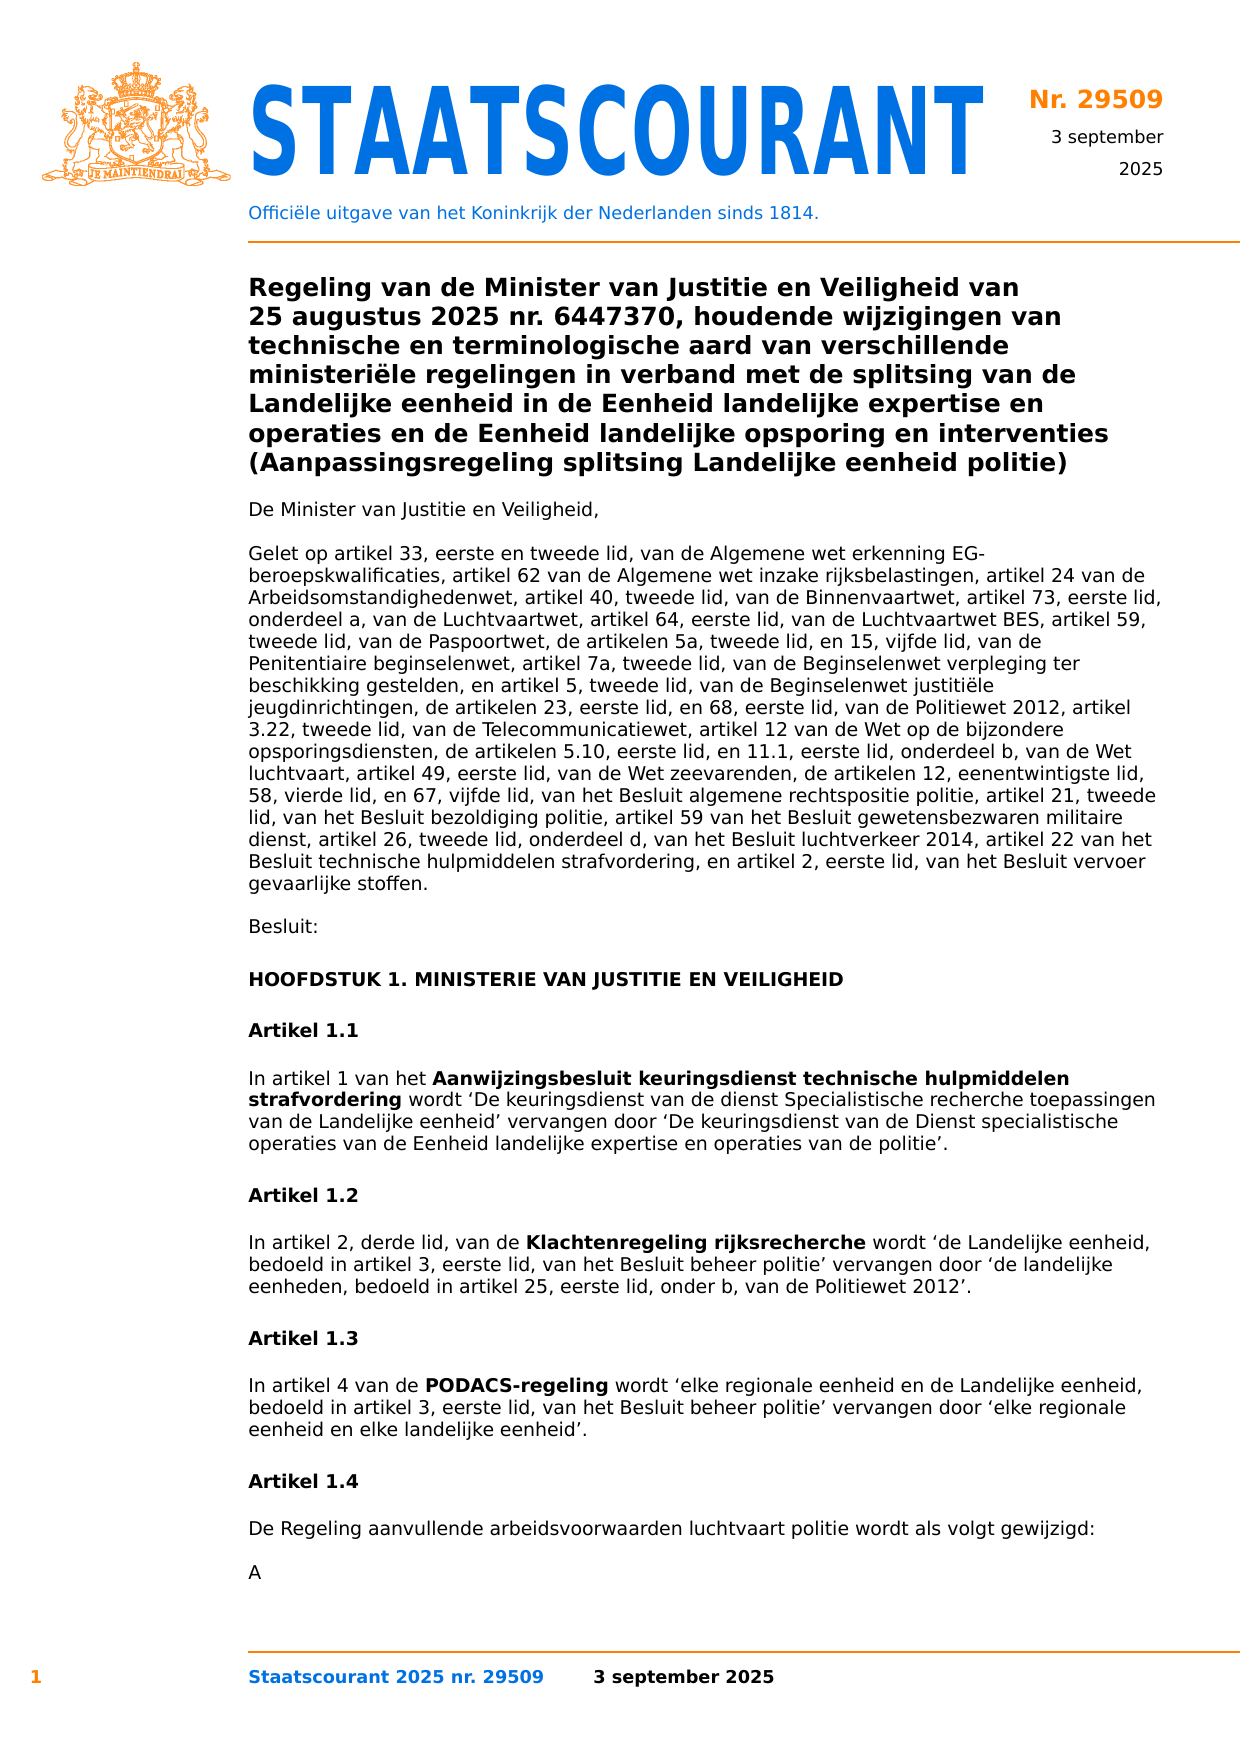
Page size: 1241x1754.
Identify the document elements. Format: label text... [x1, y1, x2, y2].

subtitle HOOFDSTUK 1. MINISTERIE VAN JUSTITIE EN VEILIGHEID [248, 968, 1163, 990]
subtitle Regeling van de Minister van Justitie en Veiligheid van 25 augustus 2025 nr. 6447370, houdende wijzigingen van technische en terminologische aard van verschillende ministeriële regelingen in verband met de splitsing van de Landelijke eenheid in de Eenheid landelijke expertise en operaties en de Eenheid landelijke opsporing en interventies (Aanpassingsregeling splitsing Landelijke eenheid politie) [248, 273, 1163, 477]
text In artikel 1 van het Aanwijzingsbesluit keuringsdienst technische hulpmiddelen strafvordering wordt ‘De keuringsdienst van de dienst Specialistische recherche toepassingen van de Landelijke eenheid’ vervangen door ‘De keuringsdienst van de Dienst specialistische operaties van de Eenheid landelijke expertise en operaties van de politie’. [248, 1067, 1163, 1155]
table_header STAATSCOURANT [248, 62, 998, 203]
table_header [25, 62, 248, 241]
table_cell Officiële uitgave van het Koninkrijk der Nederlanden sinds 1814. [248, 203, 1240, 241]
text De Regeling aanvullende arbeidsvoorwaarden luchtvaart politie wordt als volgt gewijzigd: [248, 1518, 1163, 1540]
subtitle Artikel 1.4 [248, 1471, 1163, 1493]
table_header Nr. 29509 [998, 62, 1240, 121]
text Besluit: [248, 916, 1163, 938]
picture [41, 62, 231, 186]
subtitle Artikel 1.3 [248, 1328, 1163, 1350]
text A [248, 1562, 1163, 1584]
text Gelet op artikel 33, eerste en tweede lid, van de Algemene wet erkenning EG-beroepskwalificaties, artikel 62 van de Algemene wet inzake rijksbelastingen, artikel 24 van de Arbeidsomstandighedenwet, artikel 40, tweede lid, van de Binnenvaartwet, artikel 73, eerste lid, onderdeel a, van de Luchtvaartwet, artikel 64, eerste lid, van de Luchtvaartwet BES, artikel 59, tweede lid, van de Paspoortwet, de artikelen 5a, tweede lid, en 15, vijfde lid, van de Penitentiaire beginselenwet, artikel 7a, tweede lid, van de Beginselenwet verpleging ter beschikking gestelden, en artikel 5, tweede lid, van de Beginselenwet justitiële jeugdinrichtingen, de artikelen 23, eerste lid, en 68, eerste lid, van de Politiewet 2012, artikel 3.22, tweede lid, van de Telecommunicatiewet, artikel 12 van de Wet op de bijzondere opsporingsdiensten, de artikelen 5.10, eerste lid, en 11.1, eerste lid, onderdeel b, van de Wet luchtvaart, artikel 49, eerste lid, van de Wet zeevarenden, de artikelen 12, eenentwintigste lid, 58, vierde lid, en 67, vijfde lid, van het Besluit algemene rechtspositie politie, artikel 21, tweede lid, van het Besluit bezoldiging politie, artikel 59 van het Besluit gewetensbezwaren militaire dienst, artikel 26, tweede lid, onderdeel d, van het Besluit luchtverkeer 2014, artikel 22 van het Besluit technische hulpmiddelen strafvordering, en artikel 2, eerste lid, van het Besluit vervoer gevaarlijke stoffen. [248, 543, 1163, 894]
subtitle Artikel 1.1 [248, 1020, 1163, 1042]
subtitle Artikel 1.2 [248, 1185, 1163, 1207]
text De Minister van Justitie en Veiligheid, [248, 499, 1163, 521]
text In artikel 4 van de PODACS-regeling wordt ‘elke regionale eenheid en de Landelijke eenheid, bedoeld in artikel 3, eerste lid, van het Besluit beheer politie’ vervangen door ‘elke regionale eenheid en elke landelijke eenheid’. [248, 1375, 1163, 1441]
table_cell 2025 [998, 153, 1240, 203]
text In artikel 2, derde lid, van de Klachtenregeling rijksrecherche wordt ‘de Landelijke eenheid, bedoeld in artikel 3, eerste lid, van het Besluit beheer politie’ vervangen door ‘de landelijke eenheden, bedoeld in artikel 25, eerste lid, onder b, van de Politiewet 2012’. [248, 1232, 1163, 1298]
table_cell 3 september [998, 121, 1240, 153]
